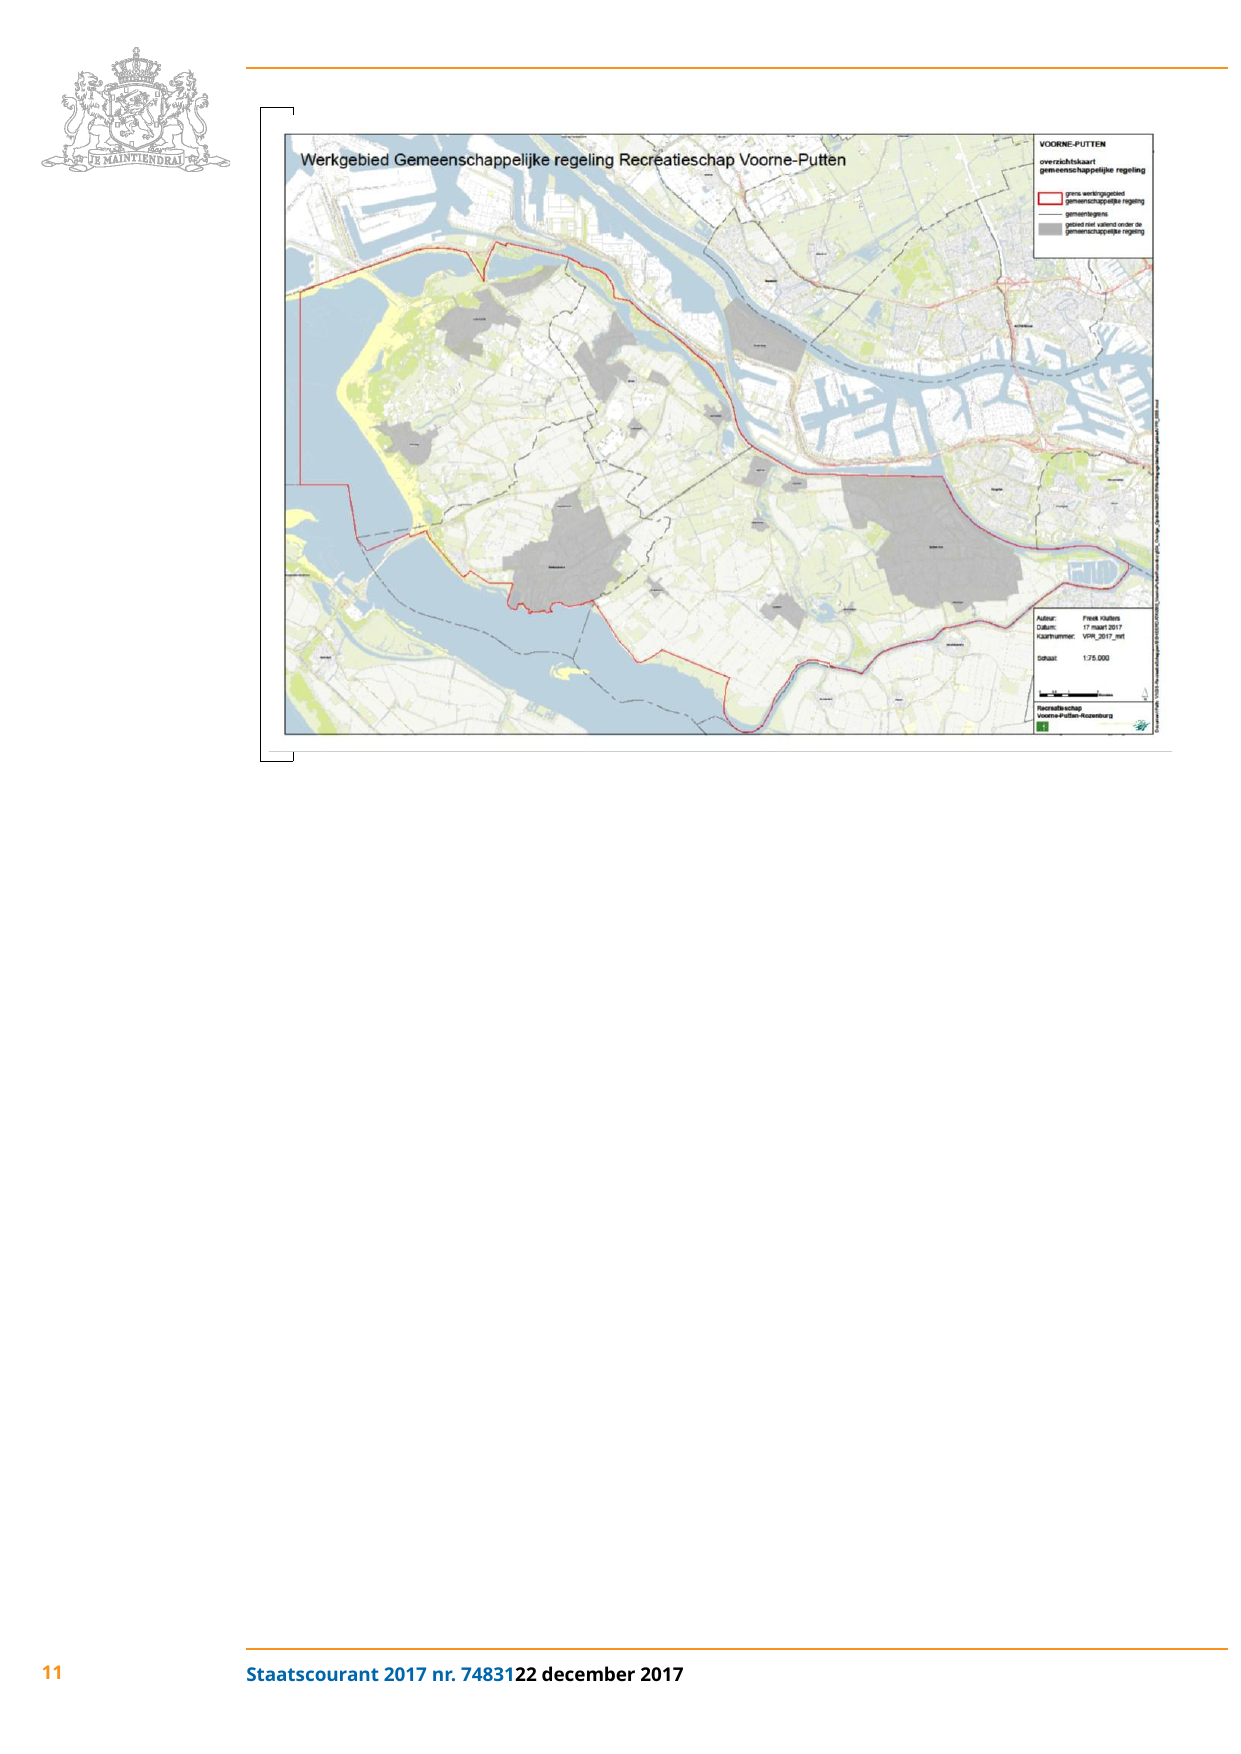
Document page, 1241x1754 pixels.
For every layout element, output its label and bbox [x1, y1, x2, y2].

picture [41, 47, 231, 172]
picture [268, 115, 1173, 752]
